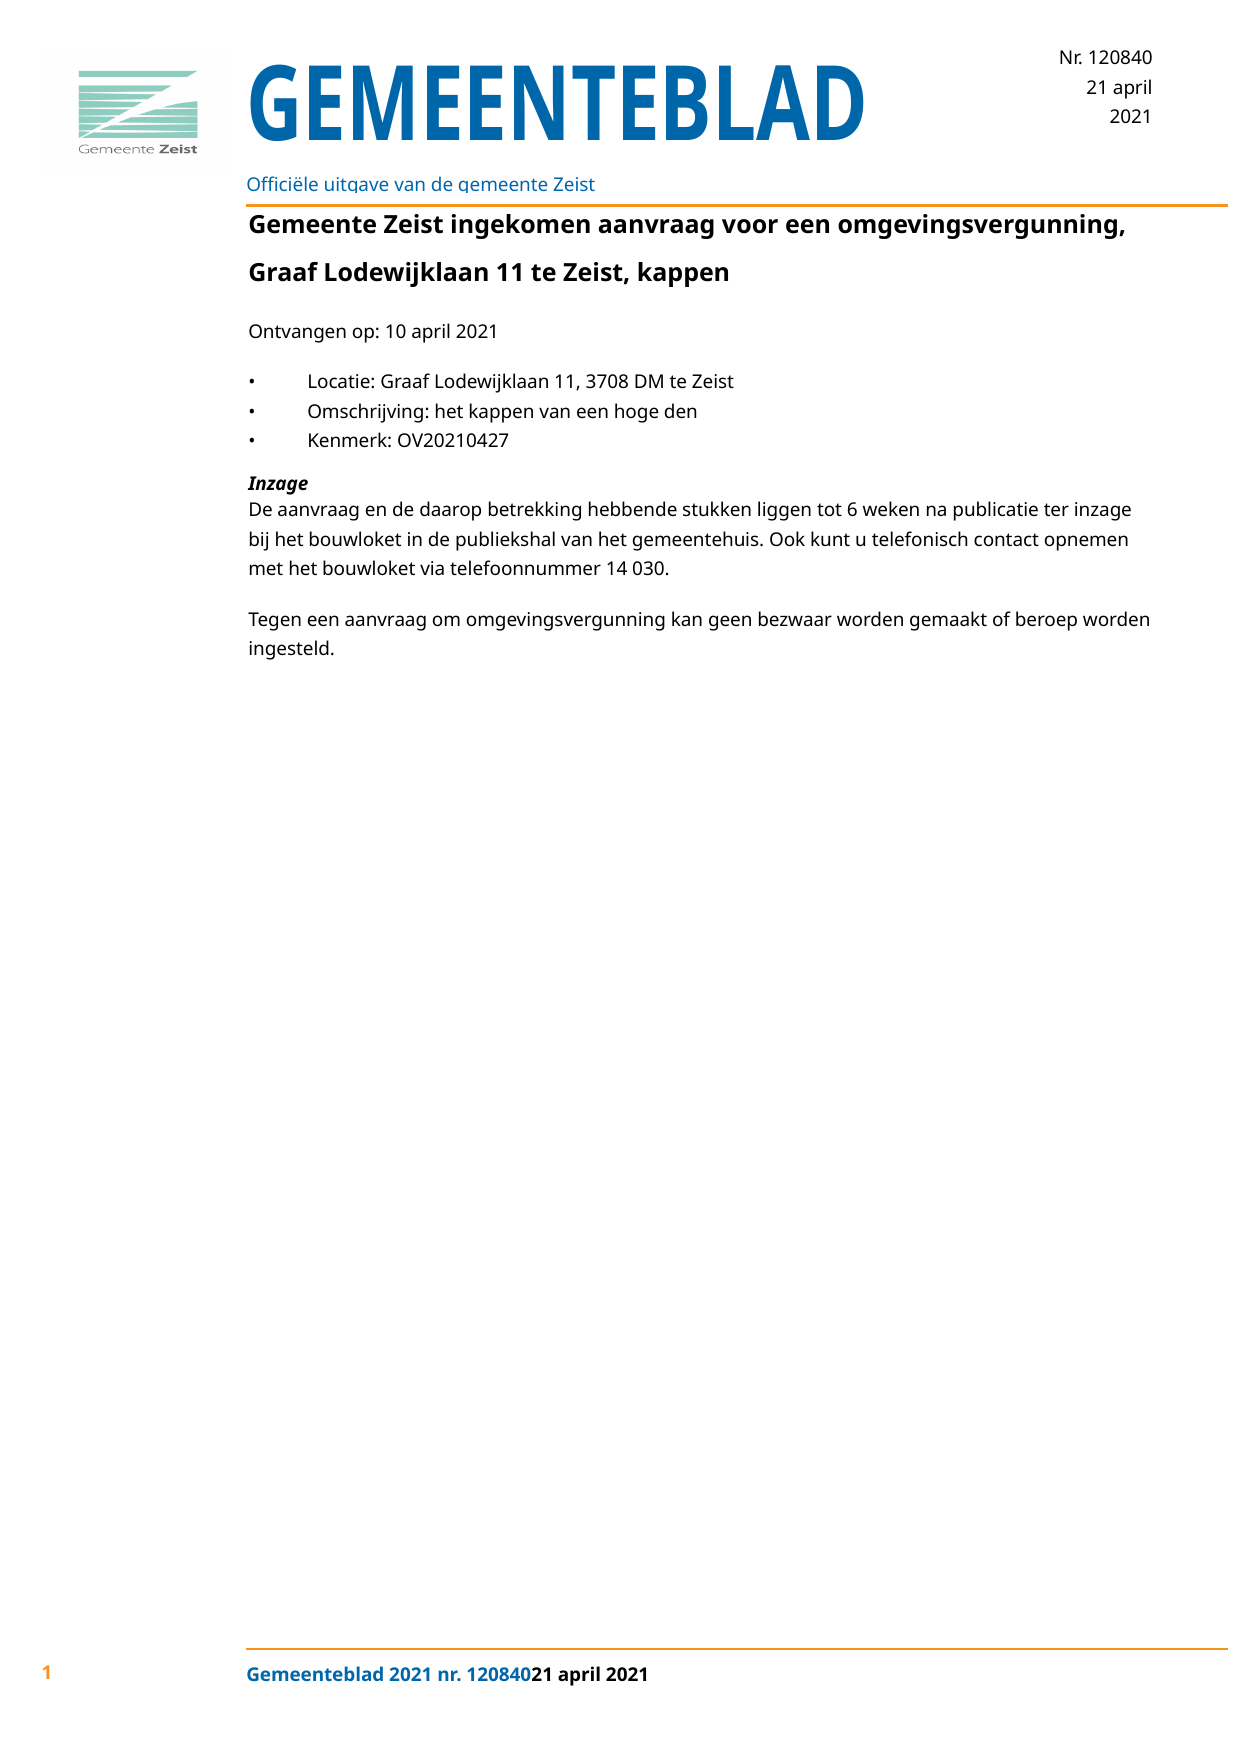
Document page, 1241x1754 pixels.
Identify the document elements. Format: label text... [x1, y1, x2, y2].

text Ontvangen op: 10 april 2021 [248, 318, 1152, 344]
picture [41, 47, 231, 172]
list Kenmerk: OV20210427 [248, 427, 1152, 453]
list Locatie: Graaf Lodewijklaan 11, 3708 DM te Zeist [248, 368, 1152, 394]
text Tegen een aanvraag om omgevingsvergunning kan geen bezwaar worden gemaakt of beroep worden ingesteld. [248, 606, 1152, 661]
text Inzage [248, 471, 1152, 496]
list Omschrijving: het kappen van een hoge den [248, 398, 1152, 424]
text De aanvraag en de daarop betrekking hebbende stukken liggen tot 6 weken na publicatie ter inzage bij het bouwloket in de publiekshal van het gemeentehuis. Ook kunt u telefonisch contact opnemen met het bouwloket via telefoonnummer 14 030. [248, 496, 1152, 581]
text Gemeente Zeist ingekomen aanvraag voor een omgevingsvergunning, Graaf Lodewijklaan 11 te Zeist, kappen [248, 207, 1152, 288]
